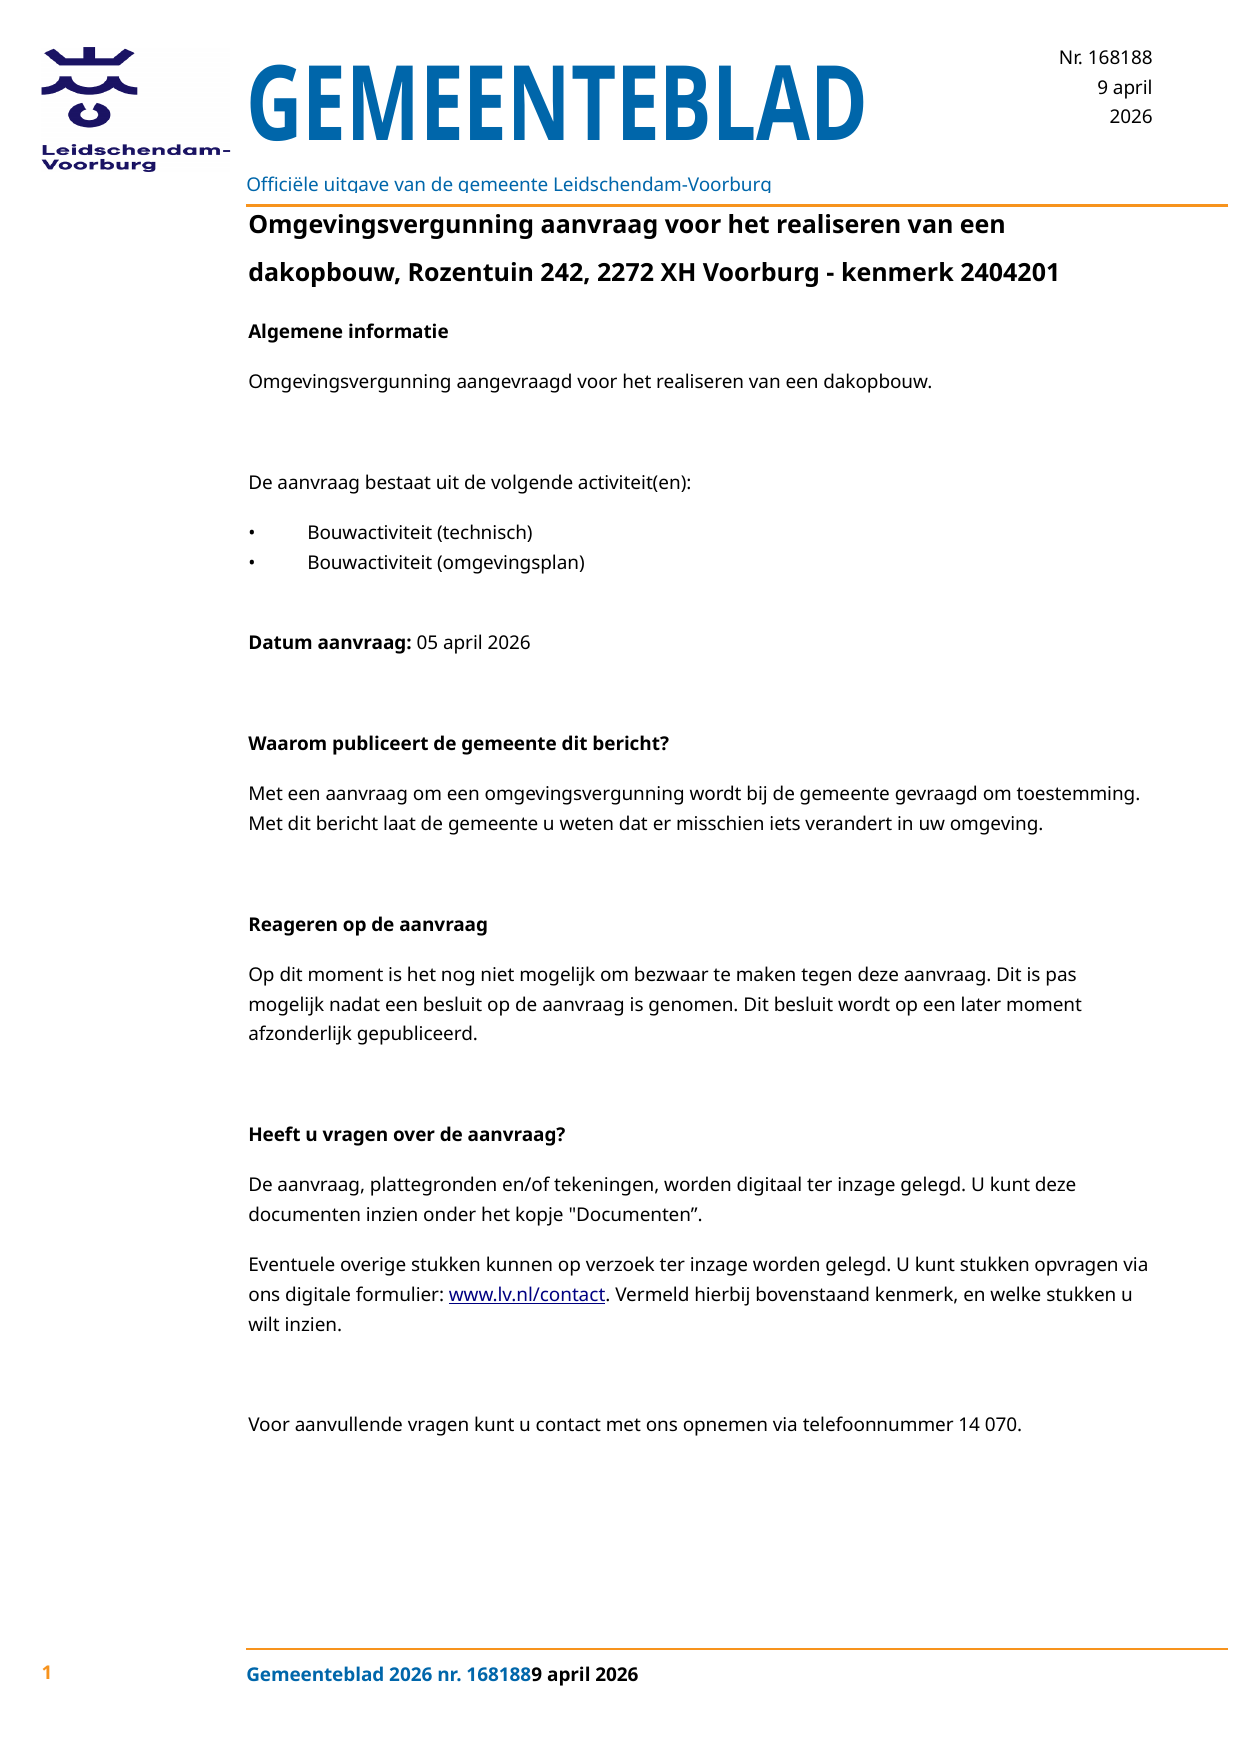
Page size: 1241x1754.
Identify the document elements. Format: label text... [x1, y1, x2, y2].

text Omgevingsvergunning aanvraag voor het realiseren van een dakopbouw, Rozentuin 242, 2272 XH Voorburg - kenmerk 2404201 [248, 207, 1152, 288]
text Waarom publiceert de gemeente dit bericht? [248, 730, 1152, 756]
text Met een aanvraag om een omgevingsvergunning wordt bij de gemeente gevraagd om toestemming. Met dit bericht laat de gemeente u weten dat er misschien iets verandert in uw omgeving. [248, 780, 1152, 836]
list Bouwactiviteit (omgevingsplan) [248, 549, 1152, 575]
text Algemene informatie [248, 318, 1152, 344]
picture [41, 47, 231, 172]
text De aanvraag bestaat uit de volgende activiteit(en): [248, 469, 1152, 495]
text Eventuele overige stukken kunnen op verzoek ter inzage worden gelegd. U kunt stukken opvragen via ons digitale formulier: www.lv.nl/contact. Vermeld hierbij bovenstaand kenmerk, en welke stukken u wilt inzien. [248, 1252, 1152, 1337]
text De aanvraag, plattegronden en/of tekeningen, worden digitaal ter inzage gelegd. U kunt deze documenten inzien onder het kopje "Documenten”. [248, 1172, 1152, 1227]
list Bouwactiviteit (technisch) [248, 519, 1152, 545]
text Omgevingsvergunning aangevraagd voor het realiseren van een dakopbouw. [248, 368, 1152, 394]
text Op dit moment is het nog niet mogelijk om bezwaar te maken tegen deze aanvraag. Dit is pas mogelijk nadat een besluit op de aanvraag is genomen. Dit besluit wordt op een later moment afzonderlijk gepubliceerd. [248, 961, 1152, 1046]
text Datum aanvraag: 05 april 2026 [248, 629, 1152, 655]
text Reageren op de aanvraag [248, 911, 1152, 937]
text Voor aanvullende vragen kunt u contact met ons opnemen via telefoonnummer 14 070. [248, 1412, 1152, 1437]
text Heeft u vragen over de aanvraag? [248, 1121, 1152, 1147]
